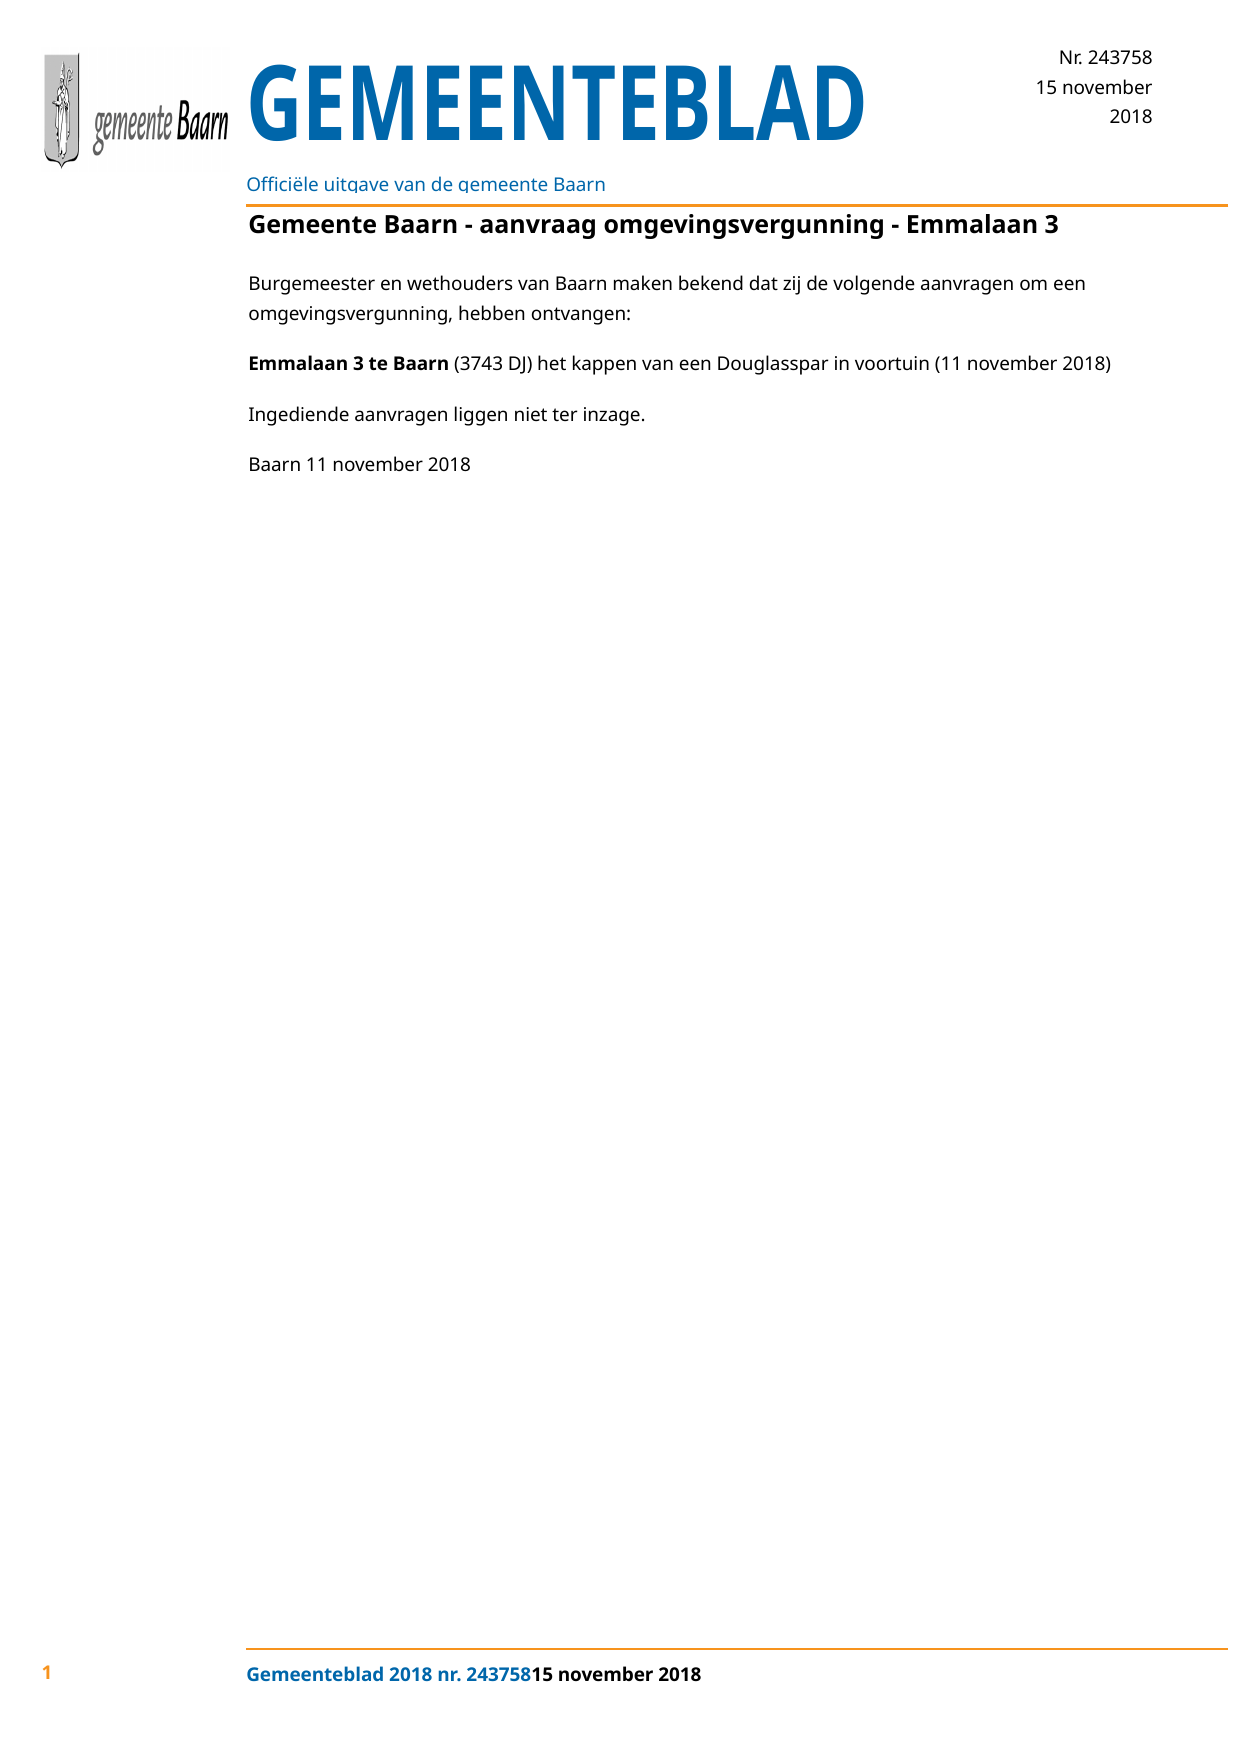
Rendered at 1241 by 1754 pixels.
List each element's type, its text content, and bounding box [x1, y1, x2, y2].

text Ingediende aanvragen liggen niet ter inzage. [248, 401, 1152, 426]
text Baarn 11 november 2018 [248, 451, 1152, 477]
picture [41, 47, 231, 172]
text Gemeente Baarn - aanvraag omgevingsvergunning - Emmalaan 3 [248, 207, 1152, 241]
text Emmalaan 3 te Baarn (3743 DJ) het kappen van een Douglasspar in voortuin (11 november 2018) [248, 350, 1152, 376]
text Burgemeester en wethouders van Baarn maken bekend dat zij de volgende aanvragen om een omgevingsvergunning, hebben ontvangen: [248, 270, 1152, 326]
